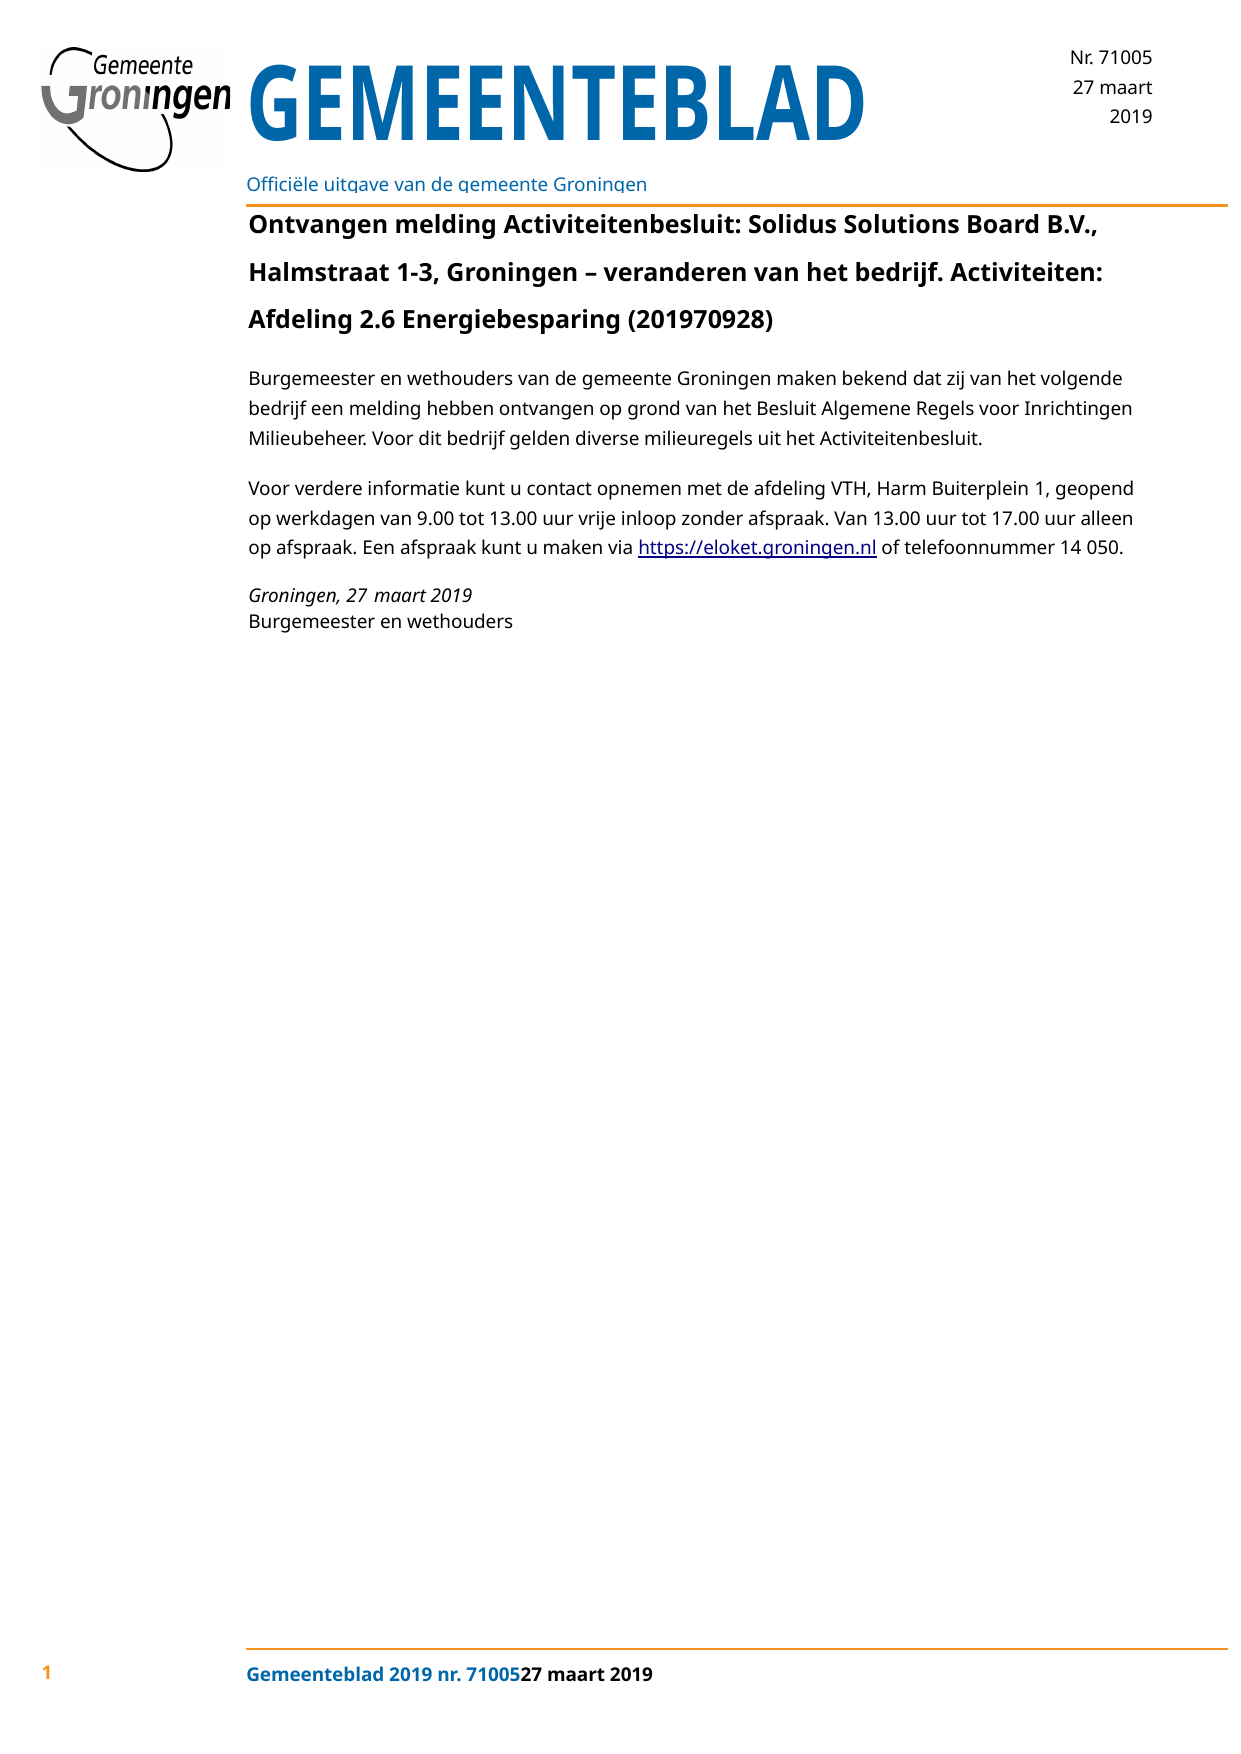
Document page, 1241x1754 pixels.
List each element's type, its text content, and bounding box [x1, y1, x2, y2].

picture [41, 47, 231, 172]
text Voor verdere informatie kunt u contact opnemen met de afdeling VTH, Harm Buiterplein 1, geopend op werkdagen van 9.00 tot 13.00 uur vrije inloop zonder afspraak. Van 13.00 uur tot 17.00 uur alleen op afspraak. Een afspraak kunt u maken via https://eloket.groningen.nl of telefoonnummer 14 050. [248, 475, 1152, 560]
text Groningen, 27 maart 2019 [248, 582, 1152, 608]
text Burgemeester en wethouders [248, 608, 1152, 633]
text Burgemeester en wethouders van de gemeente Groningen maken bekend dat zij van het volgende bedrijf een melding hebben ontvangen op grond van het Besluit Algemene Regels voor Inrichtingen Milieubeheer. Voor dit bedrijf gelden diverse milieuregels uit het Activiteitenbesluit. [248, 366, 1152, 450]
text Ontvangen melding Activiteitenbesluit: Solidus Solutions Board B.V., Halmstraat 1-3, Groningen – veranderen van het bedrijf. Activiteiten: Afdeling 2.6 Energiebesparing (201970928) [248, 207, 1152, 336]
